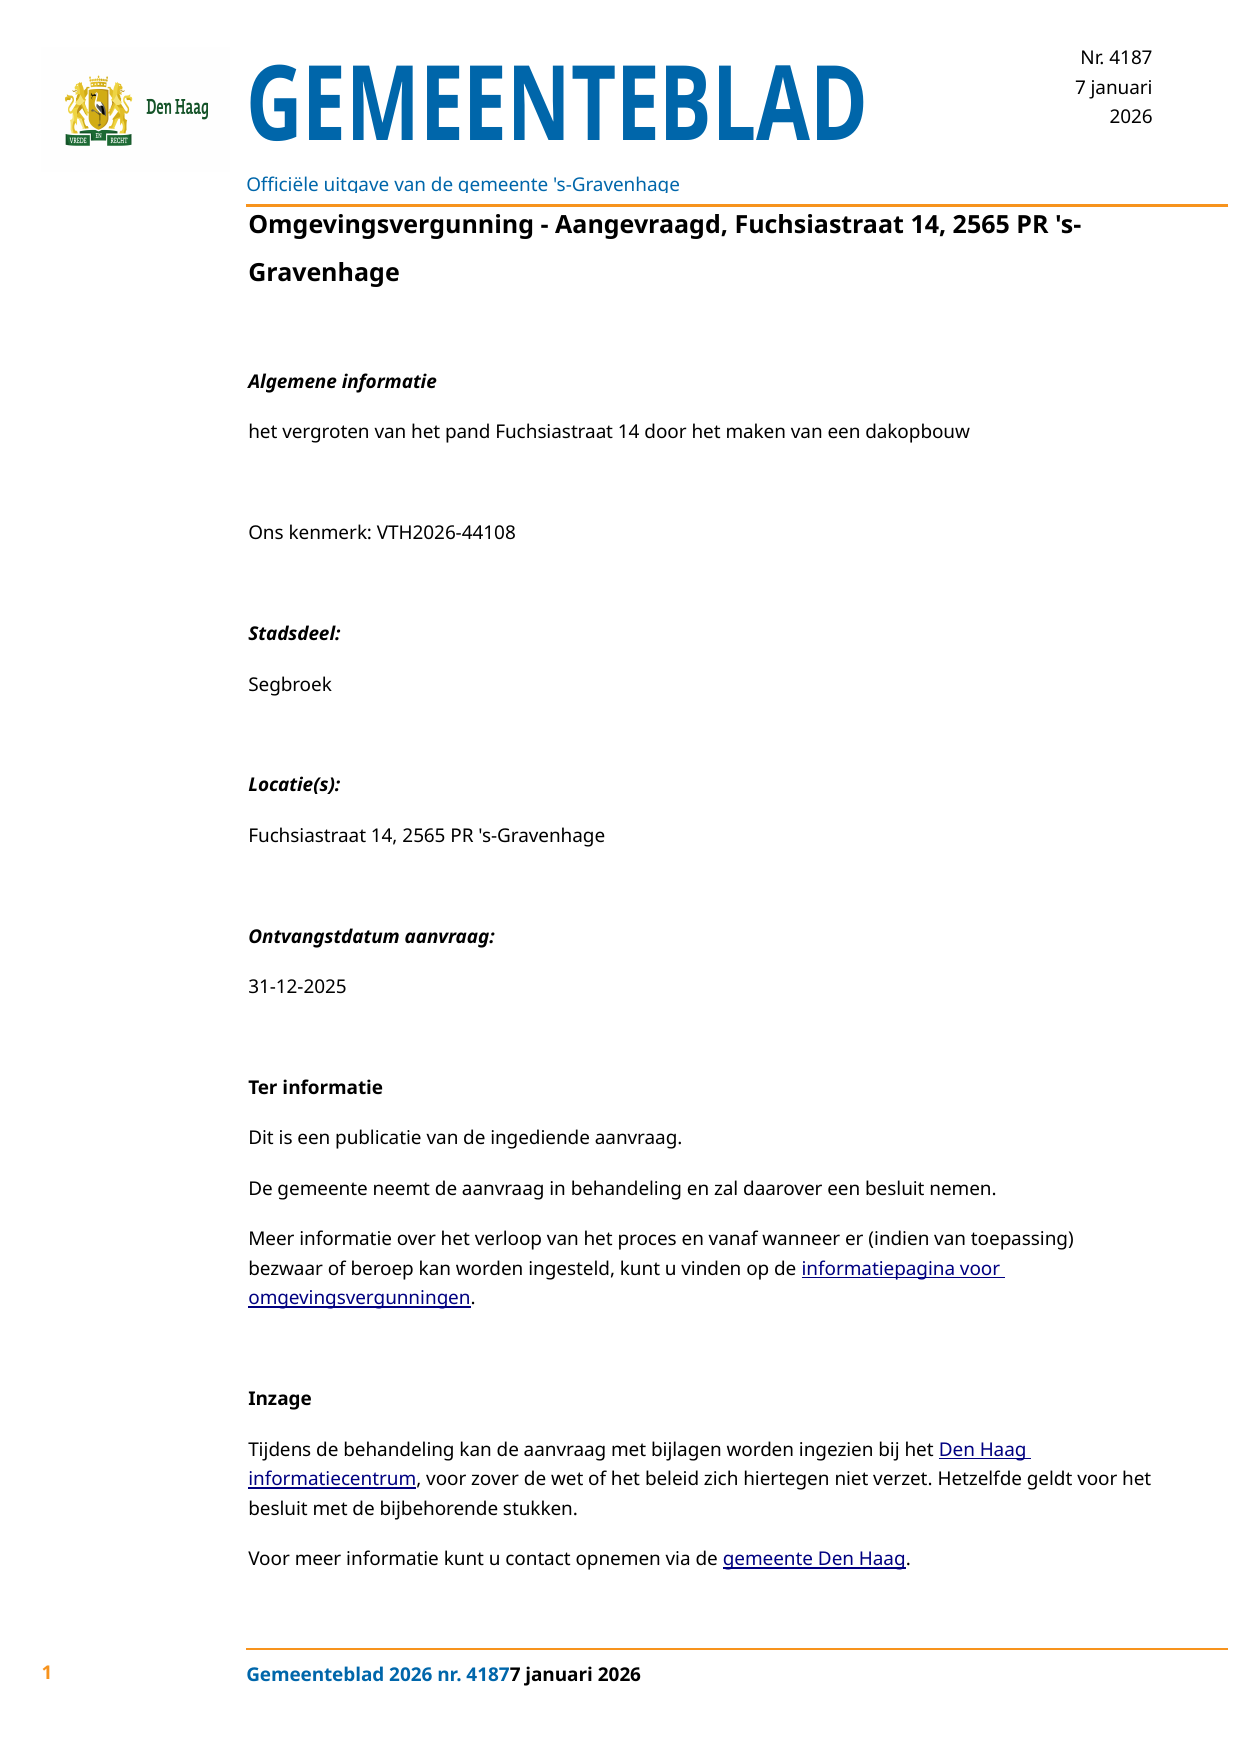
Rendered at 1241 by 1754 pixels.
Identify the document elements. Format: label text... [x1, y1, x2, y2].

text Algemene informatie [248, 368, 1152, 394]
picture [41, 47, 231, 172]
text Ons kenmerk: VTH2026-44108 [248, 519, 1152, 545]
text Locatie(s): [248, 772, 1152, 797]
text Inzage [248, 1385, 1152, 1411]
text 31-12-2025 [248, 973, 1152, 999]
text Meer informatie over het verloop van het proces en vanaf wanneer er (indien van toepassing) bezwaar of beroep kan worden ingesteld, kunt u vinden op de informatiepagina voor omgevingsvergunningen. [248, 1225, 1152, 1310]
text Tijdens de behandeling kan de aanvraag met bijlagen worden ingezien bij het Den Haag informatiecentrum, voor zover de wet of het beleid zich hiertegen niet verzet. Hetzelfde geldt voor het besluit met de bijbehorende stukken. [248, 1436, 1152, 1521]
text het vergroten van het pand Fuchsiastraat 14 door het maken van een dakopbouw [248, 419, 1152, 444]
text Ter informatie [248, 1074, 1152, 1100]
text Segbroek [248, 671, 1152, 697]
text Fuchsiastraat 14, 2565 PR 's-Gravenhage [248, 822, 1152, 848]
text De gemeente neemt de aanvraag in behandeling en zal daarover een besluit nemen. [248, 1175, 1152, 1201]
text Omgevingsvergunning - Aangevraagd, Fuchsiastraat 14, 2565 PR 's-Gravenhage [248, 207, 1152, 288]
text Dit is een publicatie van de ingediende aanvraag. [248, 1124, 1152, 1150]
text Ontvangstdatum aanvraag: [248, 923, 1152, 949]
text Voor meer informatie kunt u contact opnemen via de gemeente Den Haag. [248, 1545, 1152, 1571]
text Stadsdeel: [248, 620, 1152, 646]
